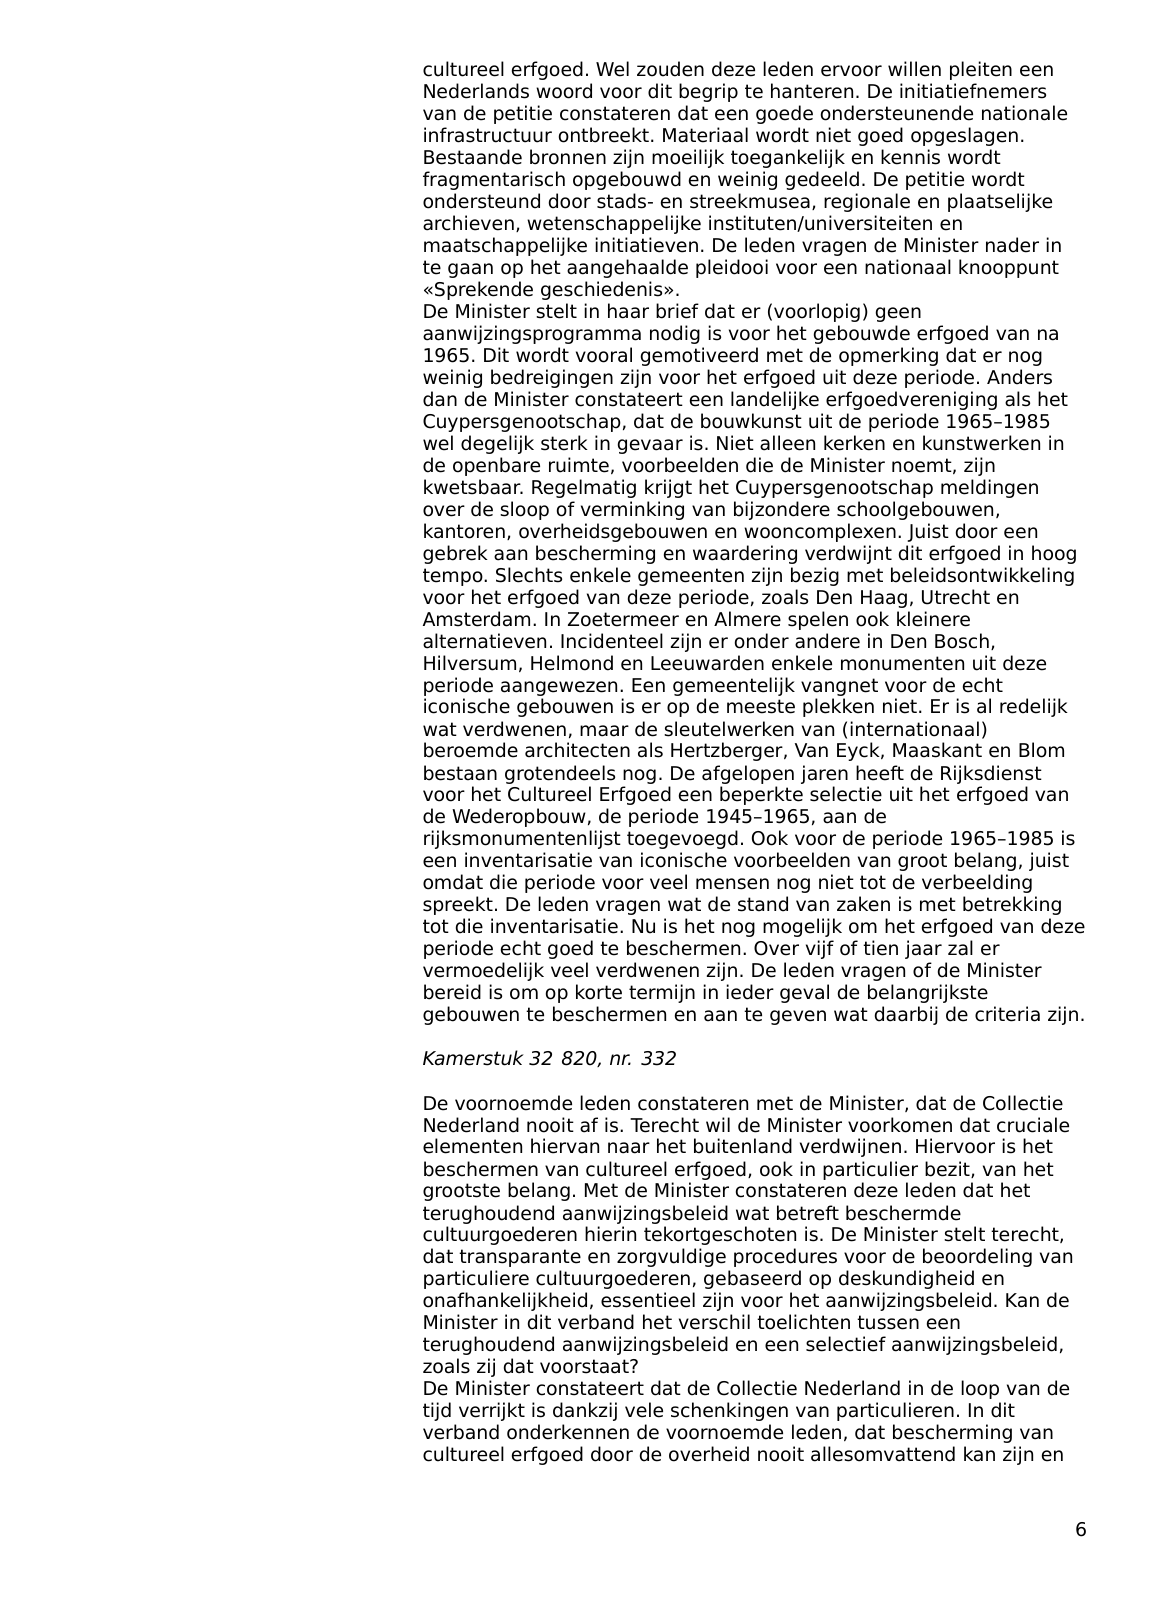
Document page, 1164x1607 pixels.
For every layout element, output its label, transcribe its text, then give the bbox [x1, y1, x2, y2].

text De Minister stelt in haar brief dat er (voorlopig) geen aanwijzingsprogramma nodig is voor het gebouwde erfgoed van na 1965. Dit wordt vooral gemotiveerd met de opmerking dat er nog weinig bedreigingen zijn voor het erfgoed uit deze periode. Anders dan de Minister constateert een landelijke erfgoedvereniging als het Cuypersgenootschap, dat de bouwkunst uit de periode 1965–1985 wel degelijk sterk in gevaar is. Niet alleen kerken en kunstwerken in de openbare ruimte, voorbeelden die de Minister noemt, zijn kwetsbaar. Regelmatig krijgt het Cuypersgenootschap meldingen over de sloop of verminking van bijzondere schoolgebouwen, kantoren, overheidsgebouwen en wooncomplexen. Juist door een gebrek aan bescherming en waardering verdwijnt dit erfgoed in hoog tempo. Slechts enkele gemeenten zijn bezig met beleidsontwikkeling voor het erfgoed van deze periode, zoals Den Haag, Utrecht en Amsterdam. In Zoetermeer en Almere spelen ook kleinere alternatieven. Incidenteel zijn er onder andere in Den Bosch, Hilversum, Helmond en Leeuwarden enkele monumenten uit deze periode aangewezen. Een gemeentelijk vangnet voor de echt iconische gebouwen is er op de meeste plekken niet. Er is al redelijk wat verdwenen, maar de sleutelwerken van (internationaal) beroemde architecten als Hertzberger, Van Eyck, Maaskant en Blom bestaan grotendeels nog. De afgelopen jaren heeft de Rijksdienst voor het Cultureel Erfgoed een beperkte selectie uit het erfgoed van de Wederopbouw, de periode 1945–1965, aan de rijksmonumentenlijst toegevoegd. Ook voor de periode 1965–1985 is een inventarisatie van iconische voorbeelden van groot belang, juist omdat die periode voor veel mensen nog niet tot de verbeelding spreekt. De leden vragen wat de stand van zaken is met betrekking tot die inventarisatie. Nu is het nog mogelijk om het erfgoed van deze periode echt goed te beschermen. Over vijf of tien jaar zal er vermoedelijk veel verdwenen zijn. De leden vragen of de Minister bereid is om op korte termijn in ieder geval de belangrijkste gebouwen te beschermen en aan te geven wat daarbij de criteria zijn. [422, 301, 1087, 1026]
text cultureel erfgoed. Wel zouden deze leden ervoor willen pleiten een Nederlands woord voor dit begrip te hanteren. De initiatiefnemers van de petitie constateren dat een goede ondersteunende nationale infrastructuur ontbreekt. Materiaal wordt niet goed opgeslagen. Bestaande bronnen zijn moeilijk toegankelijk en kennis wordt fragmentarisch opgebouwd en weinig gedeeld. De petitie wordt ondersteund door stads- en streekmusea, regionale en plaatselijke archieven, wetenschappelijke instituten/universiteiten en maatschappelijke initiatieven. De leden vragen de Minister nader in te gaan op het aangehaalde pleidooi voor een nationaal knooppunt «Sprekende geschiedenis». [422, 59, 1087, 301]
subtitle Kamerstuk 32 820, nr. 332 [422, 1048, 1087, 1070]
text De Minister constateert dat de Collectie Nederland in de loop van de tijd verrijkt is dankzij vele schenkingen van particulieren. In dit verband onderkennen de voornoemde leden, dat bescherming van cultureel erfgoed door de overheid nooit allesomvattend kan zijn en [422, 1378, 1087, 1466]
text De voornoemde leden constateren met de Minister, dat de Collectie Nederland nooit af is. Terecht wil de Minister voorkomen dat cruciale elementen hiervan naar het buitenland verdwijnen. Hiervoor is het beschermen van cultureel erfgoed, ook in particulier bezit, van het grootste belang. Met de Minister constateren deze leden dat het terughoudend aanwijzingsbeleid wat betreft beschermde cultuurgoederen hierin tekortgeschoten is. De Minister stelt terecht, dat transparante en zorgvuldige procedures voor de beoordeling van particuliere cultuurgoederen, gebaseerd op deskundigheid en onafhankelijkheid, essentieel zijn voor het aanwijzingsbeleid. Kan de Minister in dit verband het verschil toelichten tussen een terughoudend aanwijzingsbeleid en een selectief aanwijzingsbeleid, zoals zij dat voorstaat? [422, 1092, 1087, 1378]
